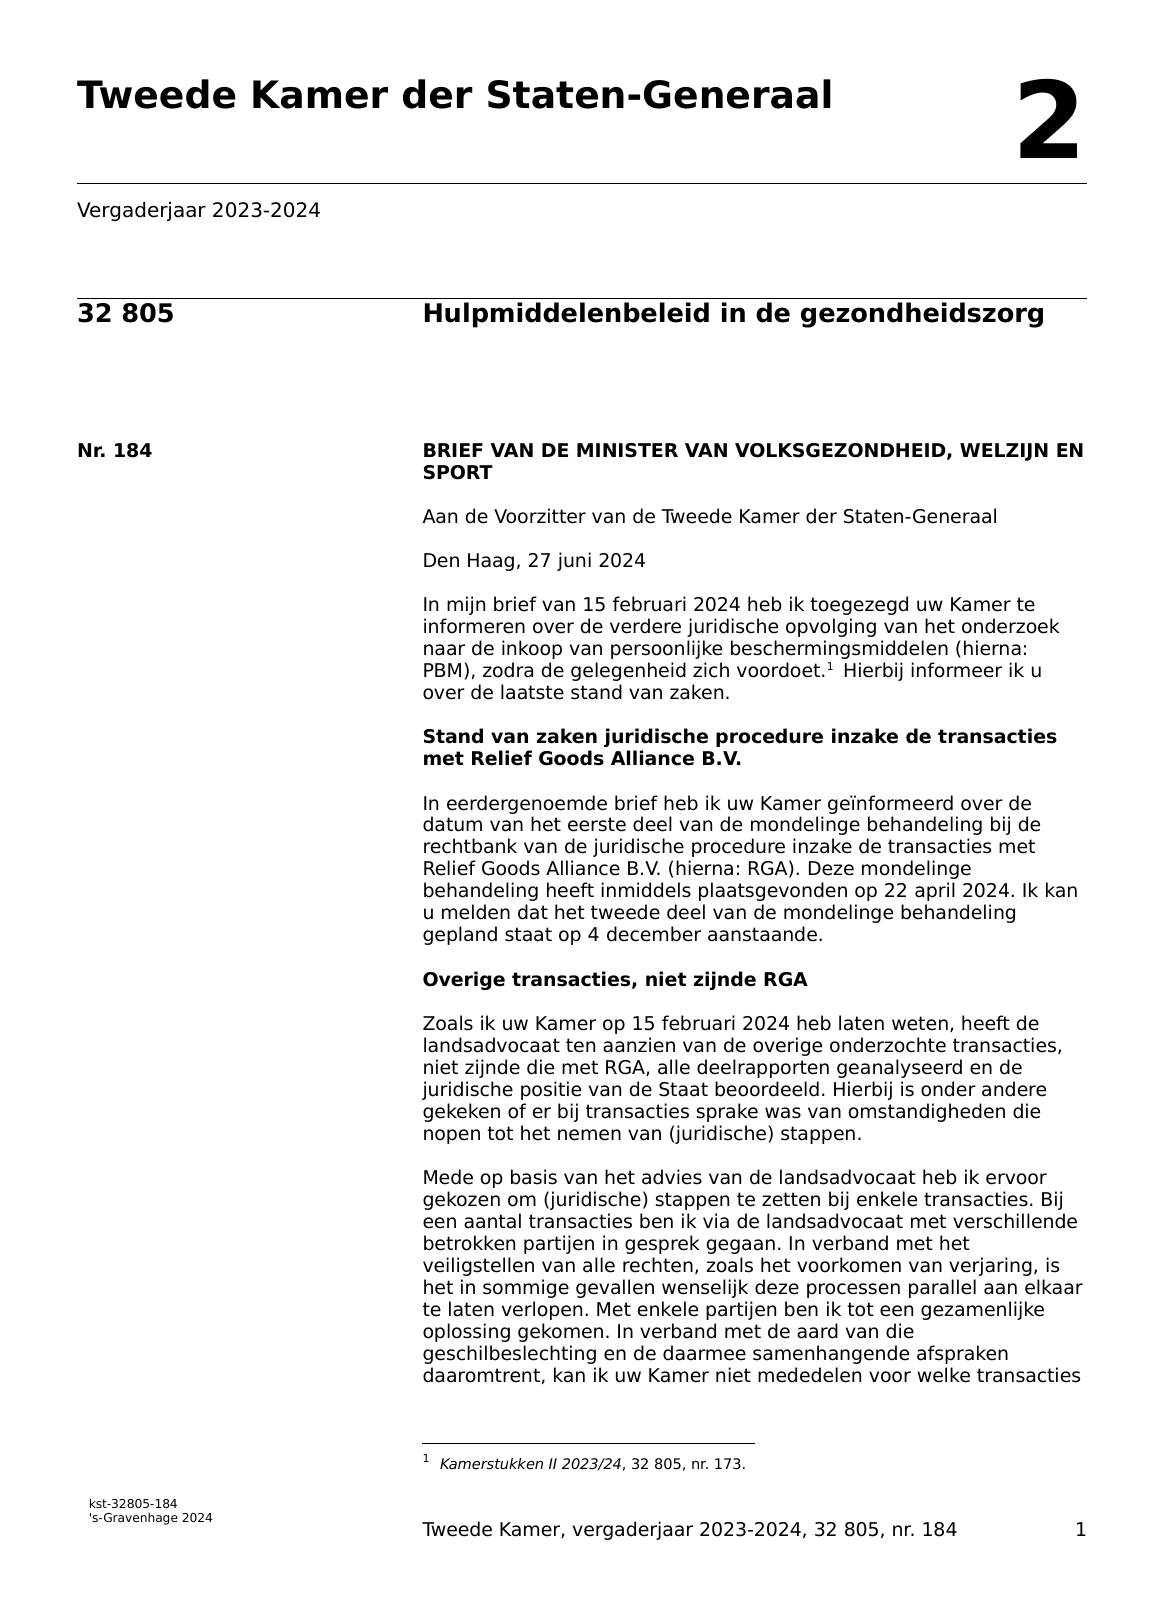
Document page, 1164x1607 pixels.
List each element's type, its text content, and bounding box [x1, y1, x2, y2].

table_header 2 [886, 59, 1087, 183]
text Den Haag, 27 juni 2024 [422, 550, 1087, 572]
subtitle Overige transacties, niet zijnde RGA [422, 968, 1087, 990]
text In eerdergenoemde brief heb ik uw Kamer geïnformeerd over de datum van het eerste deel van de mondelinge behandeling bij de rechtbank van de juridische procedure inzake de transacties met Relief Goods Alliance B.V. (hierna: RGA). Deze mondelinge behandeling heeft inmiddels plaatsgevonden op 22 april 2024. Ik kan u melden dat het tweede deel van de mondelinge behandeling gepland staat op 4 december aanstaande. [422, 792, 1087, 946]
text In mijn brief van 15 februari 2024 heb ik toegezegd uw Kamer te informeren over de verdere juridische opvolging van het onderzoek naar de inkoop van persoonlijke beschermingsmiddelen (hierna: PBM), zodra de gelegenheid zich voordoet. Hierbij informeer ik u over de laatste stand van zaken. [422, 594, 1087, 704]
text Kamerstukken II 2023/24, 32 805, nr. 173. [422, 1452, 1087, 1474]
text 's-Gravenhage 2024 [88, 1511, 323, 1525]
subtitle Stand van zaken juridische procedure inzake de transacties met Relief Goods Alliance B.V. [422, 726, 1087, 770]
text Aan de Voorzitter van de Tweede Kamer der Staten-Generaal [422, 506, 1087, 528]
table_header Tweede Kamer der Staten-Generaal [77, 59, 886, 183]
subtitle 32 805 Hulpmiddelenbeleid in de gezondheidszorg [77, 299, 1087, 329]
subtitle Nr. 184 BRIEF VAN DE MINISTER VAN VOLKSGEZONDHEID, WELZIJN EN SPORT [77, 440, 1087, 484]
table_cell Vergaderjaar 2023-2024 [77, 184, 1087, 298]
text Zoals ik uw Kamer op 15 februari 2024 heb laten weten, heeft de landsadvocaat ten aanzien van de overige onderzochte transacties, niet zijnde die met RGA, alle deelrapporten geanalyseerd en de juridische positie van de Staat beoordeeld. Hierbij is onder andere gekeken of er bij transacties sprake was van omstandigheden die nopen tot het nemen van (juridische) stappen. [422, 1013, 1087, 1144]
text kst-32805-184 [88, 1497, 323, 1511]
text Mede op basis van het advies van de landsadvocaat heb ik ervoor gekozen om (juridische) stappen te zetten bij enkele transacties. Bij een aantal transacties ben ik via de landsadvocaat met verschillende betrokken partijen in gesprek gegaan. In verband met het veiligstellen van alle rechten, zoals het voorkomen van verjaring, is het in sommige gevallen wenselijk deze processen parallel aan elkaar te laten verlopen. Met enkele partijen ben ik tot een gezamenlijke oplossing gekomen. In verband met de aard van die geschilbeslechting en de daarmee samenhangende afspraken daaromtrent, kan ik uw Kamer niet mededelen voor welke transacties [422, 1167, 1087, 1386]
